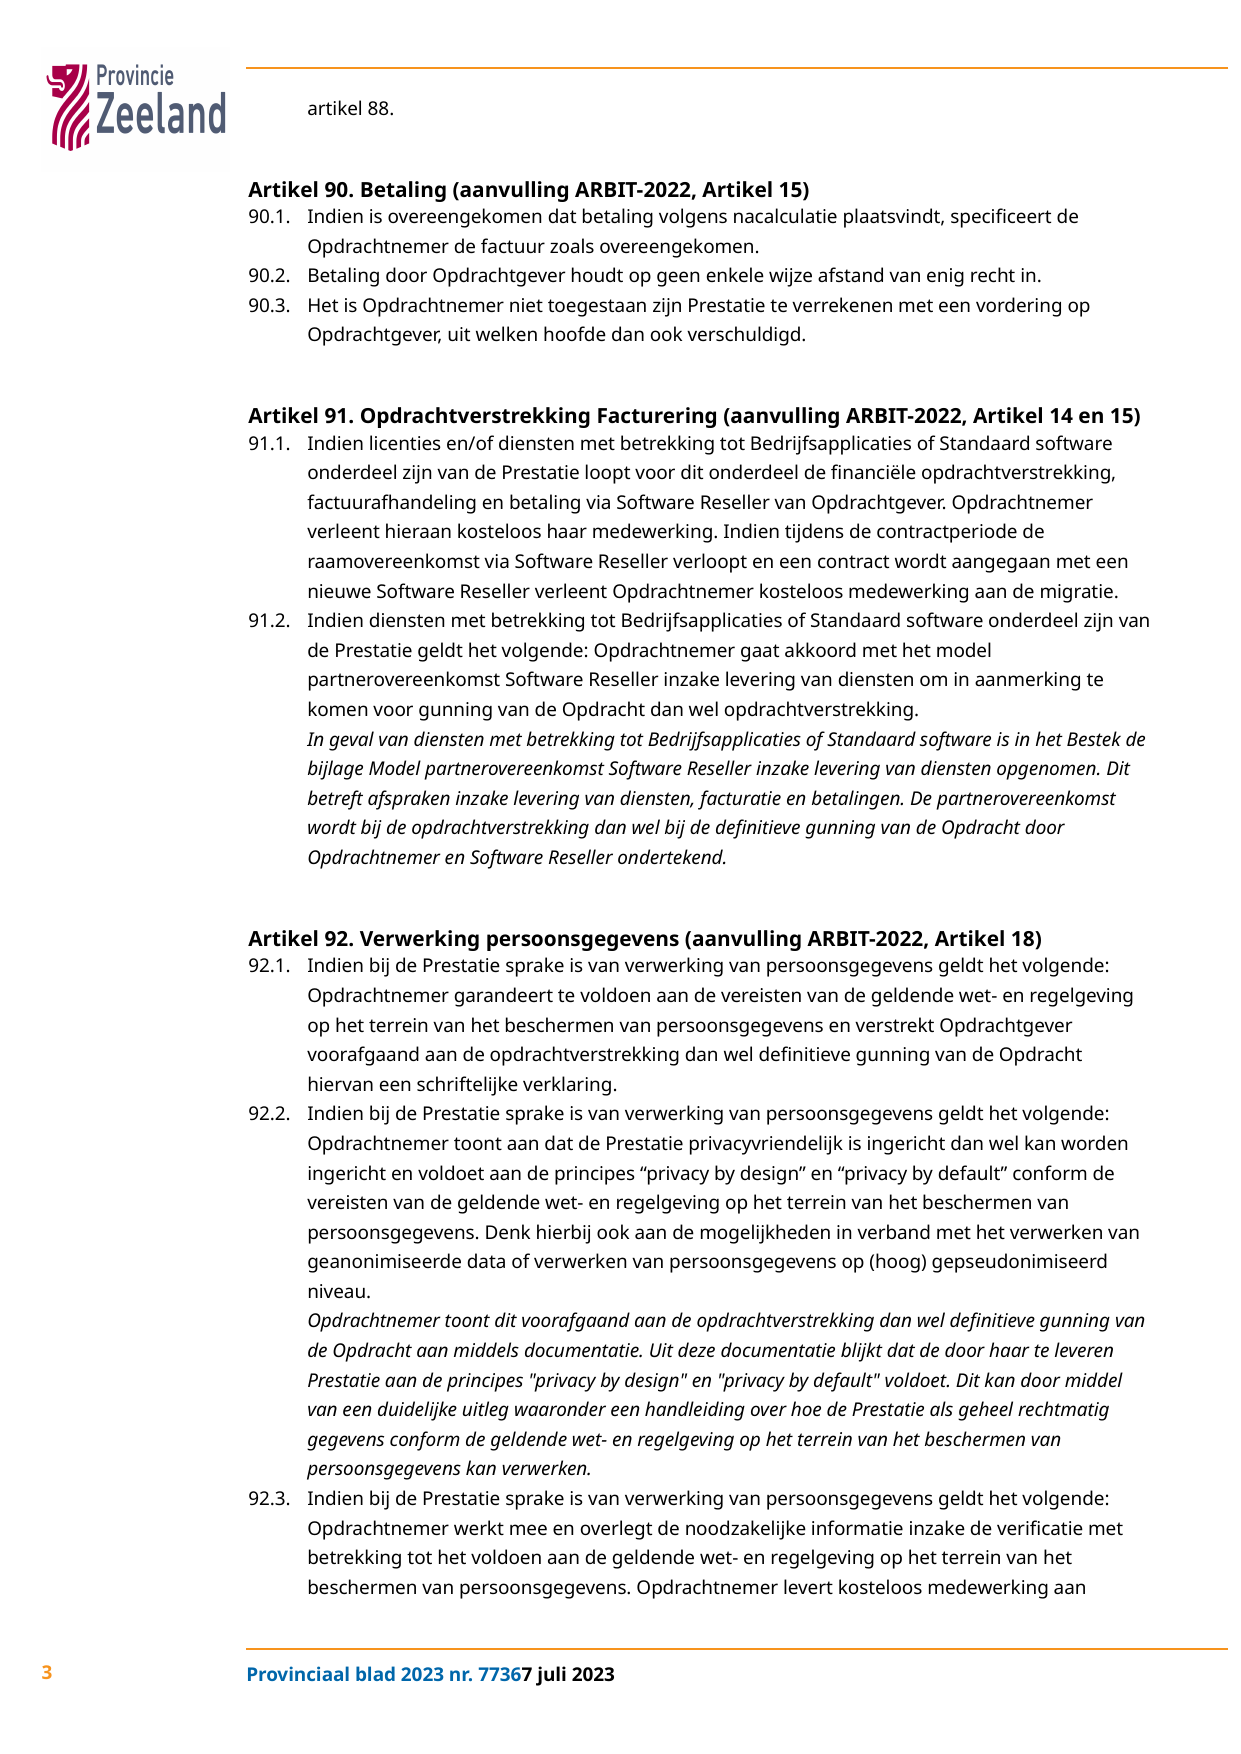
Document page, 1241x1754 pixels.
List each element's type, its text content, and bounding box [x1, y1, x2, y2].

list Indien bij de Prestatie sprake is van verwerking van persoonsgegevens geldt het volgende: Opdrachtnemer garandeert te voldoen aan de vereisten van de geldende wet- en regelgeving op het terrein van het beschermen van persoonsgegevens en verstrekt Opdrachtgever voorafgaand aan de opdrachtverstrekking dan wel definitieve gunning van de Opdracht hiervan een schriftelijke verklaring. [248, 953, 1152, 1097]
picture [41, 47, 231, 172]
list Indien bij de Prestatie sprake is van verwerking van persoonsgegevens geldt het volgende: Opdrachtnemer werkt mee en overlegt de noodzakelijke informatie inzake de verificatie met betrekking tot het voldoen aan de geldende wet- en regelgeving op het terrein van het beschermen van persoonsgegevens. Opdrachtnemer levert kosteloos medewerking aan [248, 1485, 1152, 1599]
list In geval van diensten met betrekking tot Bedrijfsapplicaties of Standaard software is in het Bestek de bijlage Model partnerovereenkomst Software Reseller inzake levering van diensten opgenomen. Dit betreft afspraken inzake levering van diensten, facturatie en betalingen. De partnerovereenkomst wordt bij de opdrachtverstrekking dan wel bij de definitieve gunning van de Opdracht door Opdrachtnemer en Software Reseller ondertekend. [248, 726, 1152, 870]
list Indien diensten met betrekking tot Bedrijfsapplicaties of Standaard software onderdeel zijn van de Prestatie geldt het volgende: Opdrachtnemer gaat akkoord met het model partnerovereenkomst Software Reseller inzake levering van diensten om in aanmerking te komen voor gunning van de Opdracht dan wel opdrachtverstrekking. [248, 607, 1152, 722]
list Indien licenties en/of diensten met betrekking tot Bedrijfsapplicaties of Standaard software onderdeel zijn van de Prestatie loopt voor dit onderdeel de financiële opdrachtverstrekking, factuurafhandeling en betaling via Software Reseller van Opdrachtgever. Opdrachtnemer verleent hieraan kosteloos haar medewerking. Indien tijdens de contractperiode de raamovereenkomst via Software Reseller verloopt en een contract wordt aangegaan met een nieuwe Software Reseller verleent Opdrachtnemer kosteloos medewerking aan de migratie. [248, 430, 1152, 604]
list artikel 88. [248, 95, 1152, 121]
list Indien bij de Prestatie sprake is van verwerking van persoonsgegevens geldt het volgende: Opdrachtnemer toont aan dat de Prestatie privacyvriendelijk is ingericht dan wel kan worden ingericht en voldoet aan de principes “privacy by design” en “privacy by default” conform de vereisten van de geldende wet- en regelgeving op het terrein van het beschermen van persoonsgegevens. Denk hierbij ook aan de mogelijkheden in verband met het verwerken van geanonimiseerde data of verwerken van persoonsgegevens op (hoog) gepseudonimiseerd niveau. [248, 1101, 1152, 1304]
text Artikel 91. Opdrachtverstrekking Facturering (aanvulling ARBIT-2022, Artikel 14 en 15) [248, 402, 1152, 430]
text Artikel 90. Betaling (aanvulling ARBIT-2022, Artikel 15) [248, 175, 1152, 203]
text Artikel 92. Verwerking persoonsgegevens (aanvulling ARBIT-2022, Artikel 18) [248, 924, 1152, 953]
list Indien is overeengekomen dat betaling volgens nacalculatie plaatsvindt, specificeert de Opdrachtnemer de factuur zoals overeengekomen. [248, 203, 1152, 258]
list Opdrachtnemer toont dit voorafgaand aan de opdrachtverstrekking dan wel definitieve gunning van de Opdracht aan middels documentatie. Uit deze documentatie blijkt dat de door haar te leveren Prestatie aan de principes "privacy by design" en "privacy by default" voldoet. Dit kan door middel van een duidelijke uitleg waaronder een handleiding over hoe de Prestatie als geheel rechtmatig gegevens conform de geldende wet- en regelgeving op het terrein van het beschermen van persoonsgegevens kan verwerken. [248, 1308, 1152, 1481]
list Het is Opdrachtnemer niet toegestaan zijn Prestatie te verrekenen met een vordering op Opdrachtgever, uit welken hoofde dan ook verschuldigd. [248, 292, 1152, 347]
list Betaling door Opdrachtgever houdt op geen enkele wijze afstand van enig recht in. [248, 262, 1152, 288]
